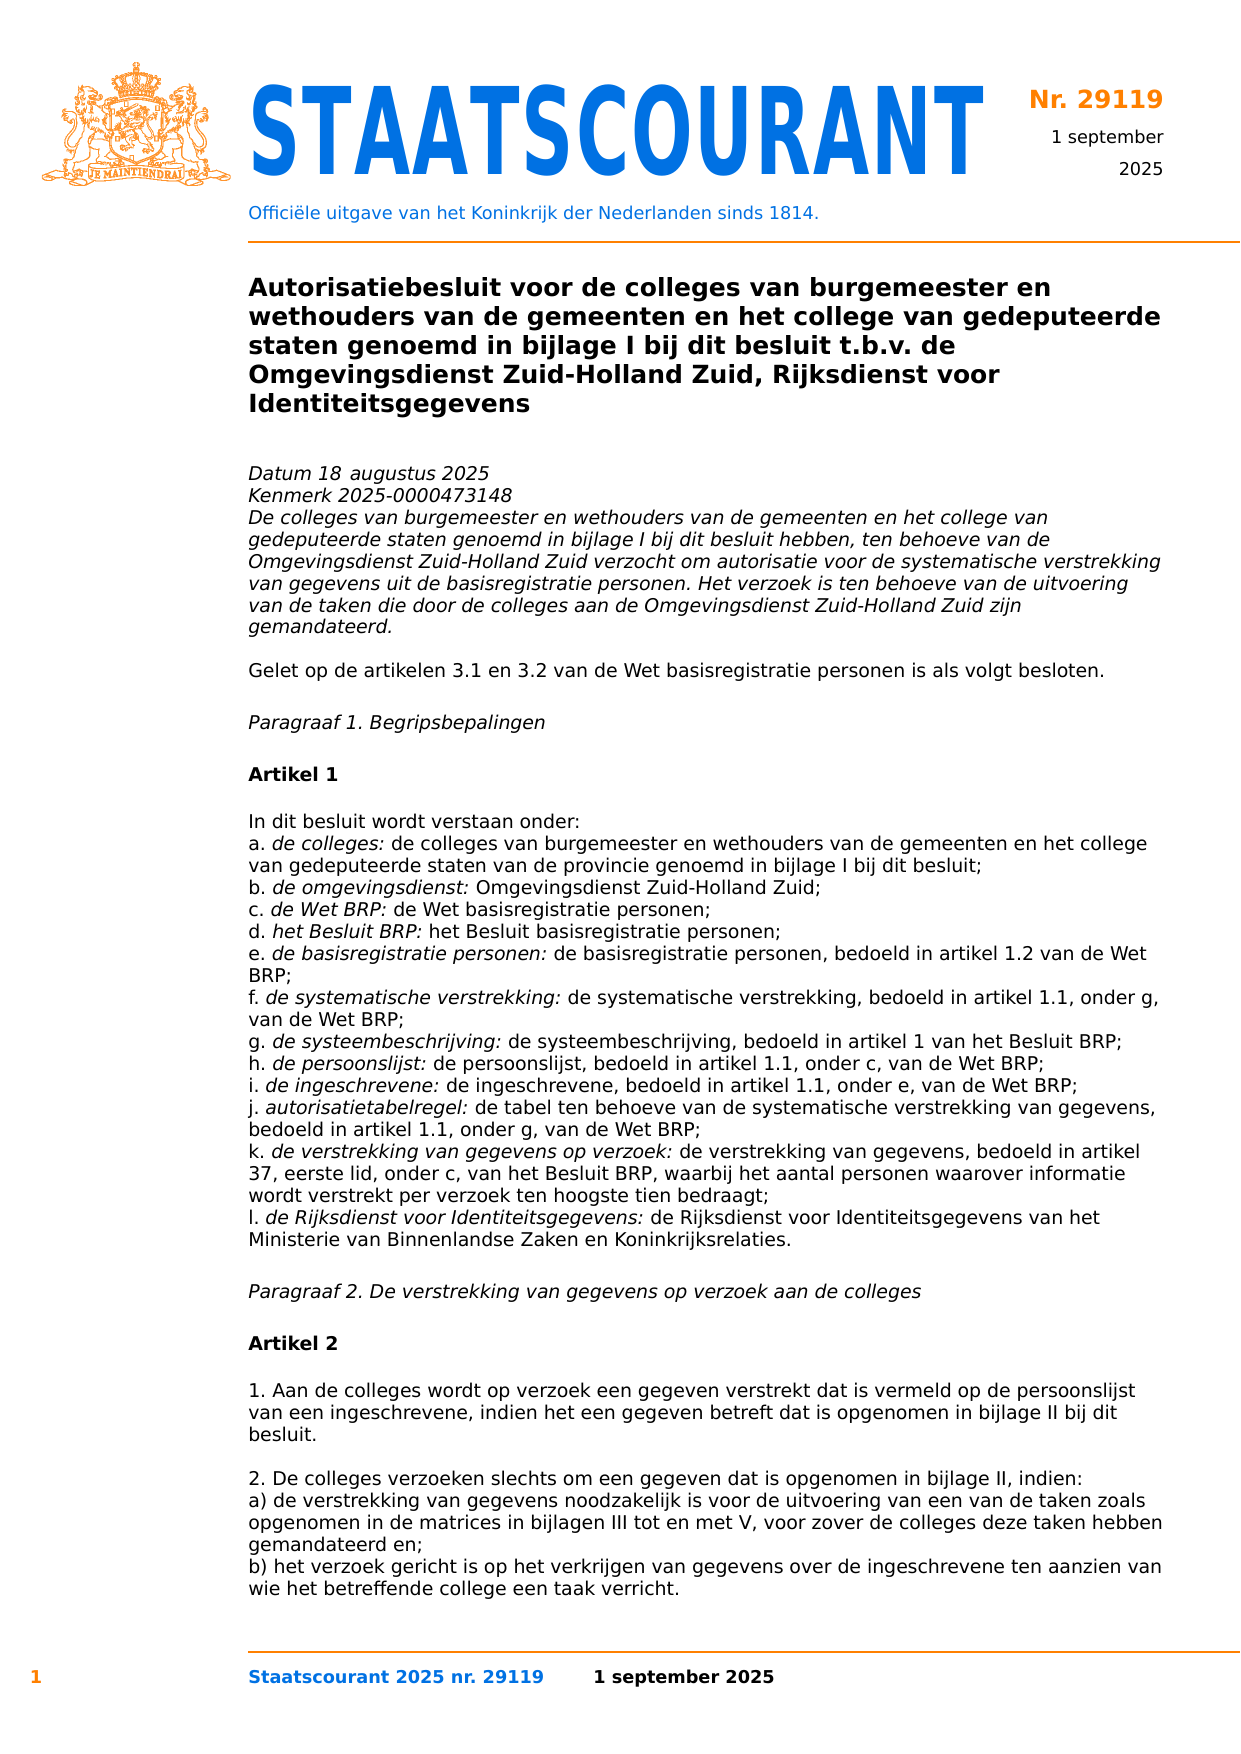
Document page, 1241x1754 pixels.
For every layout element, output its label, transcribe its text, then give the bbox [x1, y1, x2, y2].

text l. de Rijksdienst voor Identiteitsgegevens: de Rijksdienst voor Identiteitsgegevens van het Ministerie van Binnenlandse Zaken en Koninkrijksrelaties. [248, 1207, 1163, 1251]
subtitle Autorisatiebesluit voor de colleges van burgemeester en wethouders van de gemeenten en het college van gedeputeerde staten genoemd in bijlage I bij dit besluit t.b.v. de Omgevingsdienst Zuid-Holland Zuid, Rijksdienst voor Identiteitsgegevens [248, 273, 1163, 419]
text Gelet op de artikelen 3.1 en 3.2 van de Wet basisregistratie personen is als volgt besloten. [248, 660, 1163, 682]
text d. het Besluit BRP: het Besluit basisregistratie personen; [248, 921, 1163, 943]
text b. de omgevingsdienst: Omgevingsdienst Zuid-Holland Zuid; [248, 877, 1163, 899]
subtitle Artikel 2 [248, 1333, 1163, 1355]
text e. de basisregistratie personen: de basisregistratie personen, bedoeld in artikel 1.2 van de Wet BRP; [248, 943, 1163, 987]
text 1. Aan de colleges wordt op verzoek een gegeven verstrekt dat is vermeld op de persoonslijst van een ingeschrevene, indien het een gegeven betreft dat is opgenomen in bijlage II bij dit besluit. [248, 1380, 1163, 1446]
text Datum 18 augustus 2025 [248, 463, 1163, 484]
subtitle Artikel 1 [248, 764, 1163, 786]
table_header Nr. 29119 [998, 62, 1240, 121]
table_cell Officiële uitgave van het Koninkrijk der Nederlanden sinds 1814. [248, 203, 1240, 241]
text Kenmerk 2025-0000473148 [248, 484, 1163, 507]
text 2. De colleges verzoeken slechts om een gegeven dat is opgenomen in bijlage II, indien: [248, 1468, 1163, 1489]
subtitle Paragraaf 1. Begripsbepalingen [248, 712, 1163, 734]
table_cell 2025 [998, 153, 1240, 203]
text De colleges van burgemeester en wethouders van de gemeenten en het college van gedeputeerde staten genoemd in bijlage I bij dit besluit hebben, ten behoeve van de Omgevingsdienst Zuid-Holland Zuid verzocht om autorisatie voor de systematische verstrekking van gegevens uit de basisregistratie personen. Het verzoek is ten behoeve van de uitvoering van de taken die door de colleges aan de Omgevingsdienst Zuid-Holland Zuid zijn gemandateerd. [248, 507, 1163, 638]
table_header STAATSCOURANT [248, 62, 998, 203]
table_header [25, 62, 248, 241]
text h. de persoonslijst: de persoonslijst, bedoeld in artikel 1.1, onder c, van de Wet BRP; [248, 1053, 1163, 1075]
text f. de systematische verstrekking: de systematische verstrekking, bedoeld in artikel 1.1, onder g, van de Wet BRP; [248, 987, 1163, 1031]
picture [41, 62, 231, 186]
text In dit besluit wordt verstaan onder: [248, 811, 1163, 833]
table_cell 1 september [998, 121, 1240, 153]
text i. de ingeschrevene: de ingeschrevene, bedoeld in artikel 1.1, onder e, van de Wet BRP; [248, 1075, 1163, 1097]
text a) de verstrekking van gegevens noodzakelijk is voor de uitvoering van een van de taken zoals opgenomen in de matrices in bijlagen III tot en met V, voor zover de colleges deze taken hebben gemandateerd en; [248, 1489, 1163, 1556]
text j. autorisatietabelregel: de tabel ten behoeve van de systematische verstrekking van gegevens, bedoeld in artikel 1.1, onder g, van de Wet BRP; [248, 1097, 1163, 1141]
text a. de colleges: de colleges van burgemeester en wethouders van de gemeenten en het college van gedeputeerde staten van de provincie genoemd in bijlage I bij dit besluit; [248, 833, 1163, 877]
text k. de verstrekking van gegevens op verzoek: de verstrekking van gegevens, bedoeld in artikel 37, eerste lid, onder c, van het Besluit BRP, waarbij het aantal personen waarover informatie wordt verstrekt per verzoek ten hoogste tien bedraagt; [248, 1141, 1163, 1207]
subtitle Paragraaf 2. De verstrekking van gegevens op verzoek aan de colleges [248, 1281, 1163, 1303]
text c. de Wet BRP: de Wet basisregistratie personen; [248, 899, 1163, 921]
text g. de systeembeschrijving: de systeembeschrijving, bedoeld in artikel 1 van het Besluit BRP; [248, 1031, 1163, 1053]
text b) het verzoek gericht is op het verkrijgen van gegevens over de ingeschrevene ten aanzien van wie het betreffende college een taak verricht. [248, 1556, 1163, 1599]
